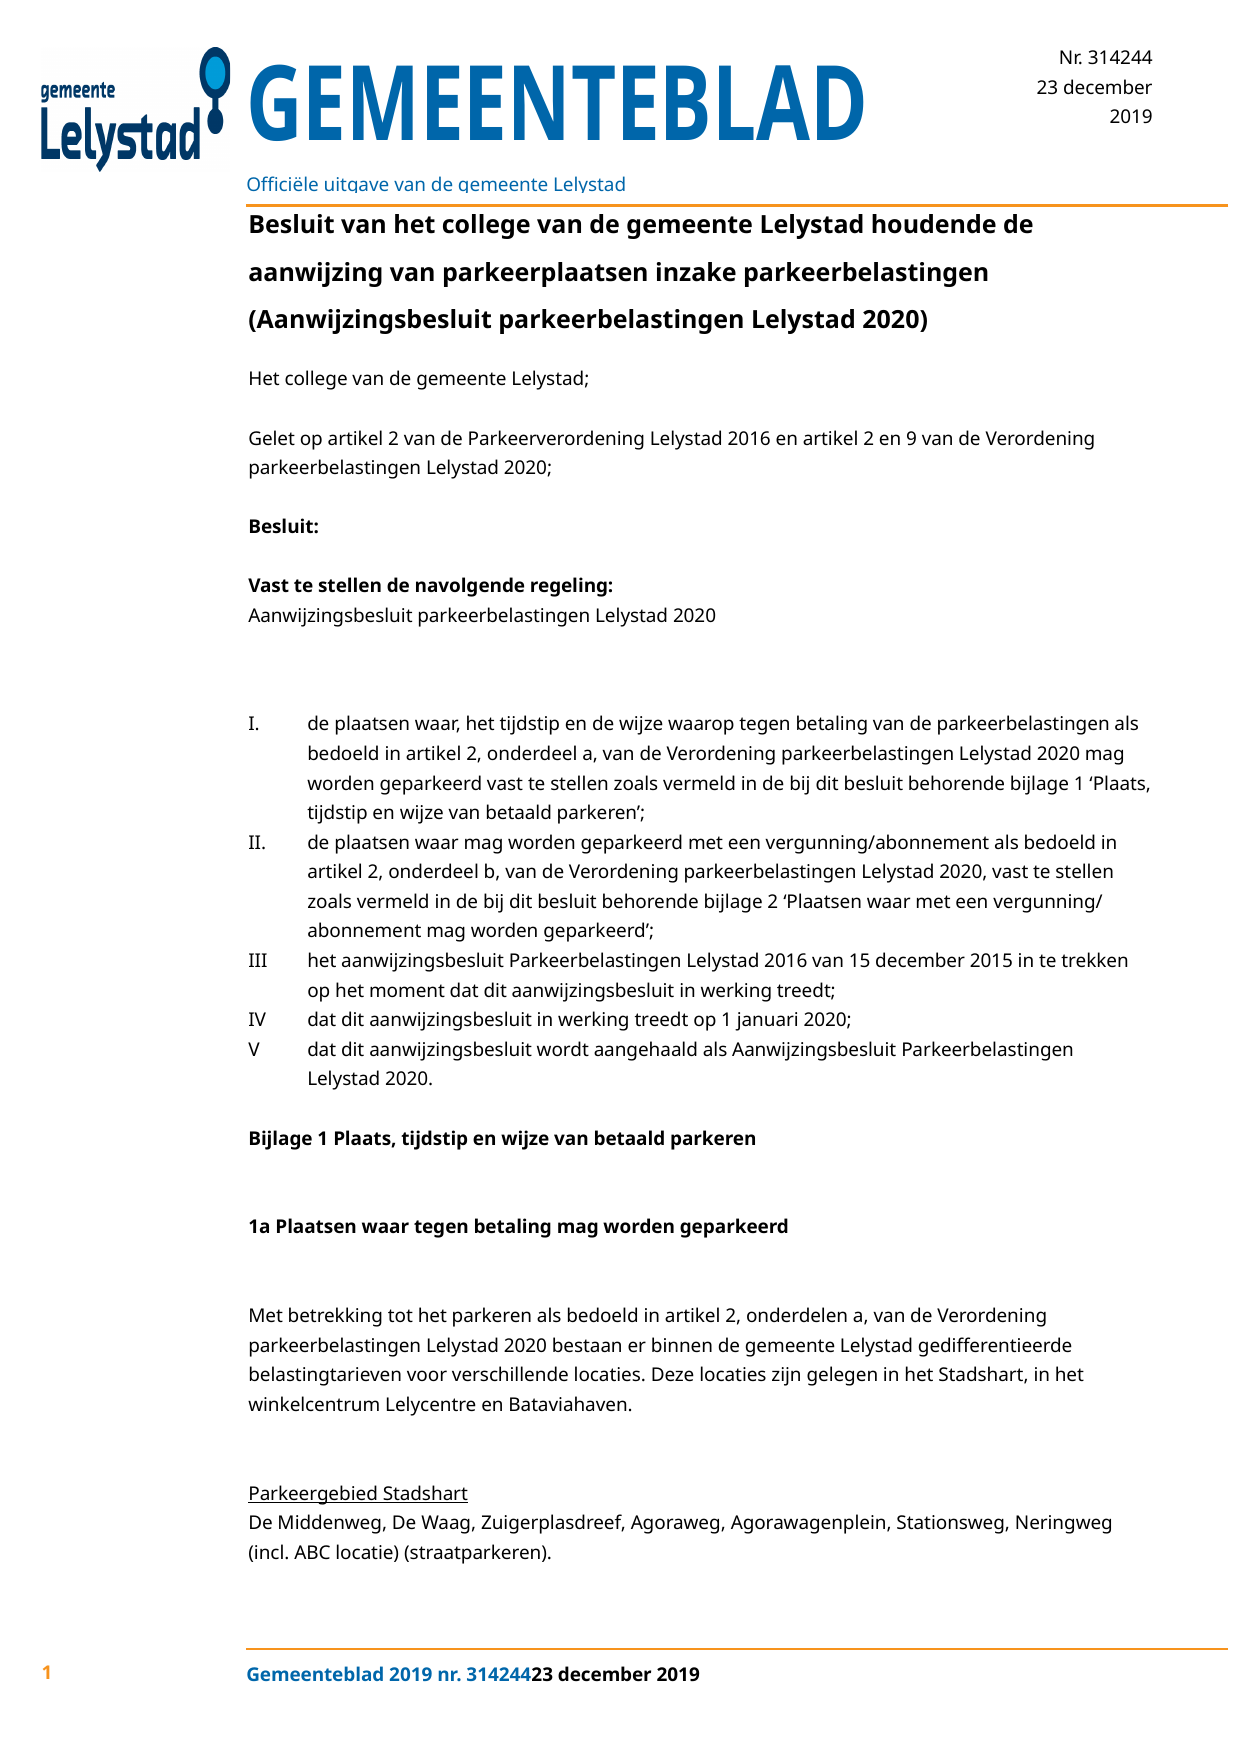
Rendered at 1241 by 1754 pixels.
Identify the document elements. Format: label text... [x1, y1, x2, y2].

list dat dit aanwijzingsbesluit wordt aangehaald als Aanwijzingsbesluit Parkeerbelastingen Lelystad 2020. [248, 1036, 1152, 1091]
text Bijlage 1 Plaats, tijdstip en wijze van betaald parkeren [248, 1125, 1152, 1151]
picture [41, 47, 231, 172]
text Besluit van het college van de gemeente Lelystad houdende de aanwijzing van parkeerplaatsen inzake parkeerbelastingen (Aanwijzingsbesluit parkeerbelastingen Lelystad 2020) [248, 207, 1152, 336]
text 1a Plaatsen waar tegen betaling mag worden geparkeerd [248, 1213, 1152, 1239]
list dat dit aanwijzingsbesluit in werking treedt op 1 januari 2020; [248, 1006, 1152, 1032]
text Besluit: [248, 513, 1152, 539]
text Parkeergebied Stadshart [248, 1480, 1152, 1506]
text De Middenweg, De Waag, Zuigerplasdreef, Agoraweg, Agorawagenplein, Stationsweg, Neringweg (incl. ABC locatie) (straatparkeren). [248, 1509, 1152, 1565]
text Met betrekking tot het parkeren als bedoeld in artikel 2, onderdelen a, van de Verordening parkeerbelastingen Lelystad 2020 bestaan er binnen de gemeente Lelystad gedifferentieerde belastingtarieven voor verschillende locaties. Deze locaties zijn gelegen in het Stadshart, in het winkelcentrum Lelycentre en Bataviahaven. [248, 1302, 1152, 1417]
list de plaatsen waar mag worden geparkeerd met een vergunning/abonnement als bedoeld in artikel 2, onderdeel b, van de Verordening parkeerbelastingen Lelystad 2020, vast te stellen zoals vermeld in de bij dit besluit behorende bijlage 2 ‘Plaatsen waar met een vergunning/ abonnement mag worden geparkeerd’; [248, 829, 1152, 943]
list de plaatsen waar, het tijdstip en de wijze waarop tegen betaling van de parkeerbelastingen als bedoeld in artikel 2, onderdeel a, van de Verordening parkeerbelastingen Lelystad 2020 mag worden geparkeerd vast te stellen zoals vermeld in de bij dit besluit behorende bijlage 1 ‘Plaats, tijdstip en wijze van betaald parkeren’; [248, 711, 1152, 825]
text Het college van de gemeente Lelystad; [248, 366, 1152, 391]
list het aanwijzingsbesluit Parkeerbelastingen Lelystad 2016 van 15 december 2015 in te trekken op het moment dat dit aanwijzingsbesluit in werking treedt; [248, 947, 1152, 1003]
text Vast te stellen de navolgende regeling: [248, 573, 1152, 598]
text Gelet op artikel 2 van de Parkeerverordening Lelystad 2016 en artikel 2 en 9 van de Verordening parkeerbelastingen Lelystad 2020; [248, 425, 1152, 480]
text Aanwijzingsbesluit parkeerbelastingen Lelystad 2020 [248, 602, 1152, 628]
